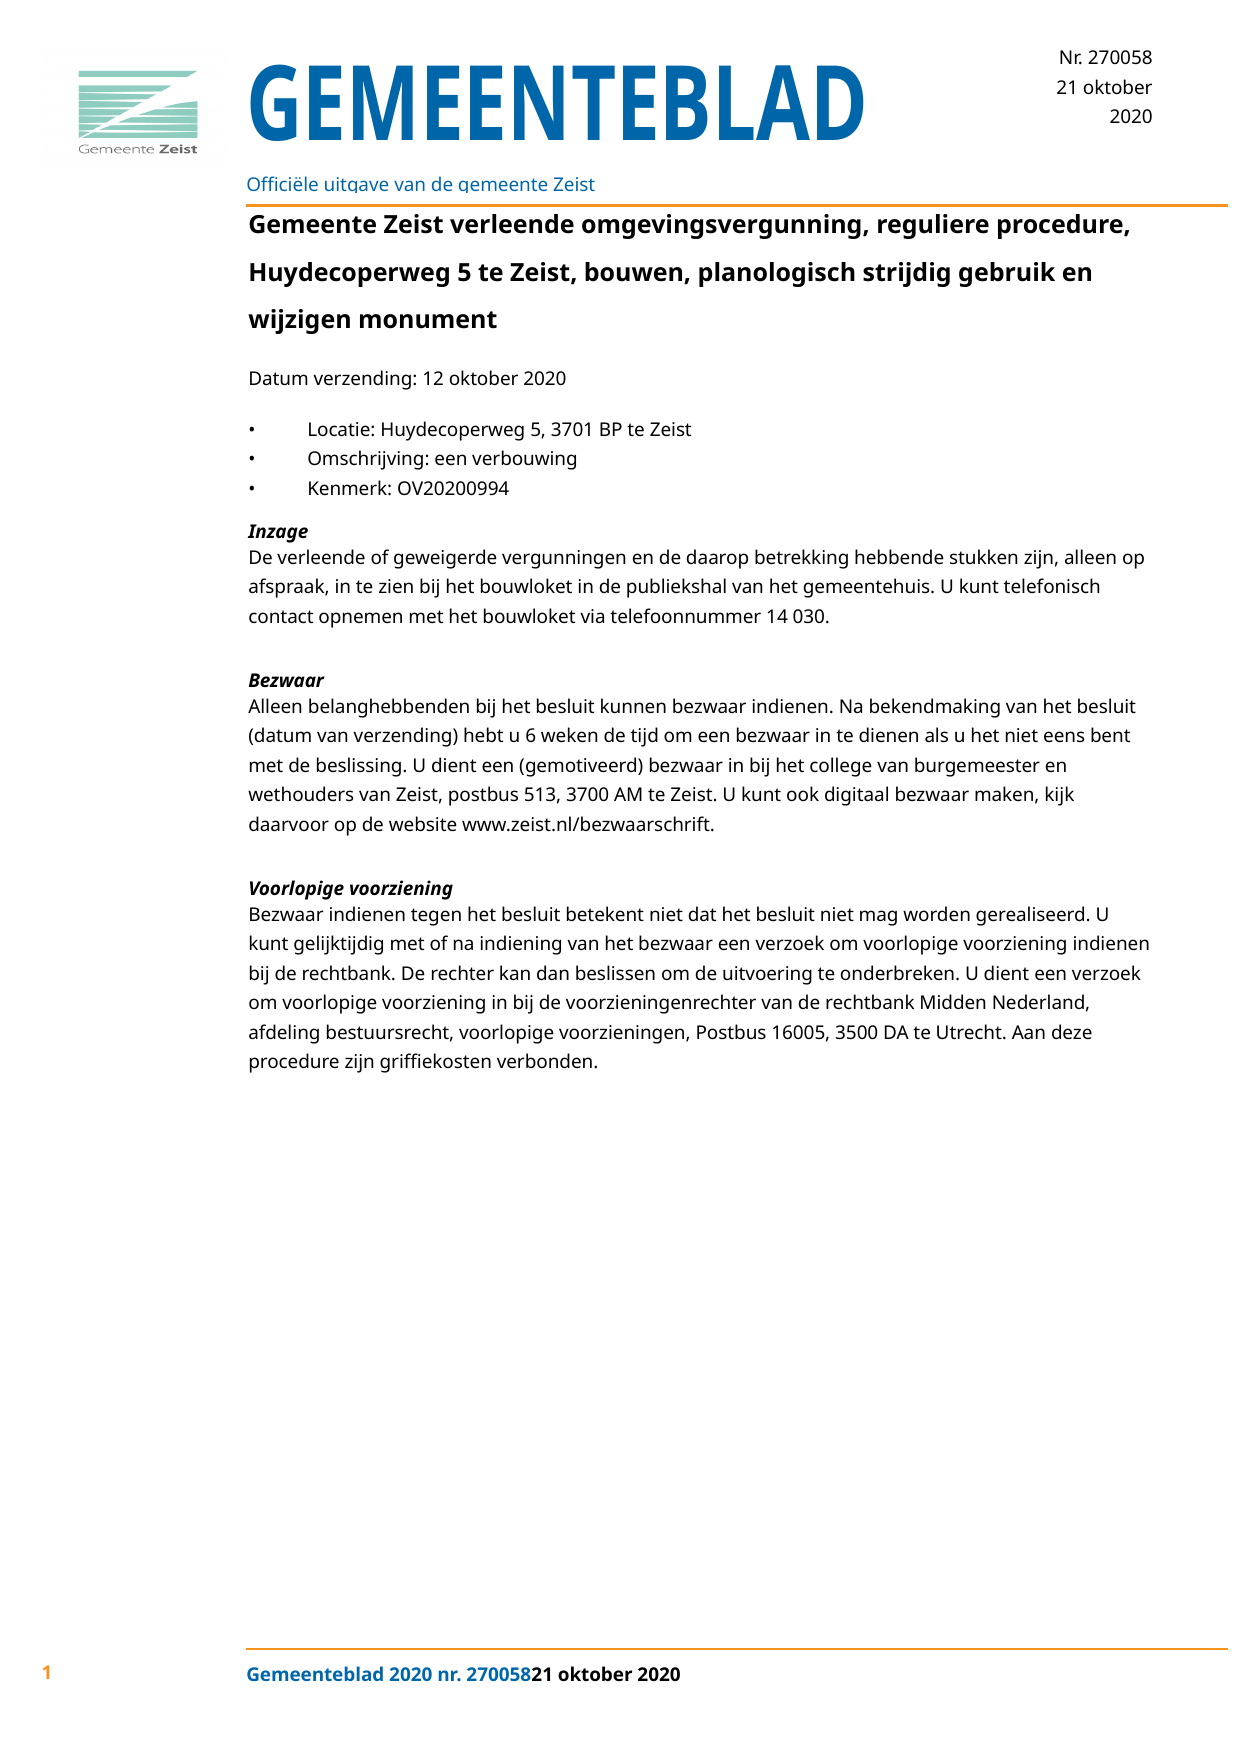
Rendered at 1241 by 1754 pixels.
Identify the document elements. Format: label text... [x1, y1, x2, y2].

list Kenmerk: OV20200994 [248, 475, 1152, 501]
text Alleen belanghebbenden bij het besluit kunnen bezwaar indienen. Na bekendmaking van het besluit (datum van verzending) hebt u 6 weken de tijd om een bezwaar in te dienen als u het niet eens bent met de beslissing. U dient een (gemotiveerd) bezwaar in bij het college van burgemeester en wethouders van Zeist, postbus 513, 3700 AM te Zeist. U kunt ook digitaal bezwaar maken, kijk daarvoor op de website www.zeist.nl/bezwaarschrift. [248, 693, 1152, 837]
list Omschrijving: een verbouwing [248, 446, 1152, 471]
list Locatie: Huydecoperweg 5, 3701 BP te Zeist [248, 416, 1152, 442]
text Inzage [248, 518, 1152, 544]
picture [41, 47, 231, 172]
text Datum verzending: 12 oktober 2020 [248, 366, 1152, 391]
text Voorlopige voorziening [248, 875, 1152, 901]
text Bezwaar [248, 667, 1152, 693]
text Gemeente Zeist verleende omgevingsvergunning, reguliere procedure, Huydecoperweg 5 te Zeist, bouwen, planologisch strijdig gebruik en wijzigen monument [248, 207, 1152, 336]
text Bezwaar indienen tegen het besluit betekent niet dat het besluit niet mag worden gerealiseerd. U kunt gelijktijdig met of na indiening van het bezwaar een verzoek om voorlopige voorziening indienen bij de rechtbank. De rechter kan dan beslissen om de uitvoering te onderbreken. U dient een verzoek om voorlopige voorziening in bij de voorzieningenrechter van de rechtbank Midden Nederland, afdeling bestuursrecht, voorlopige voorzieningen, Postbus 16005, 3500 DA te Utrecht. Aan deze procedure zijn griffiekosten verbonden. [248, 901, 1152, 1074]
text De verleende of geweigerde vergunningen en de daarop betrekking hebbende stukken zijn, alleen op afspraak, in te zien bij het bouwloket in de publiekshal van het gemeentehuis. U kunt telefonisch contact opnemen met het bouwloket via telefoonnummer 14 030. [248, 544, 1152, 629]
